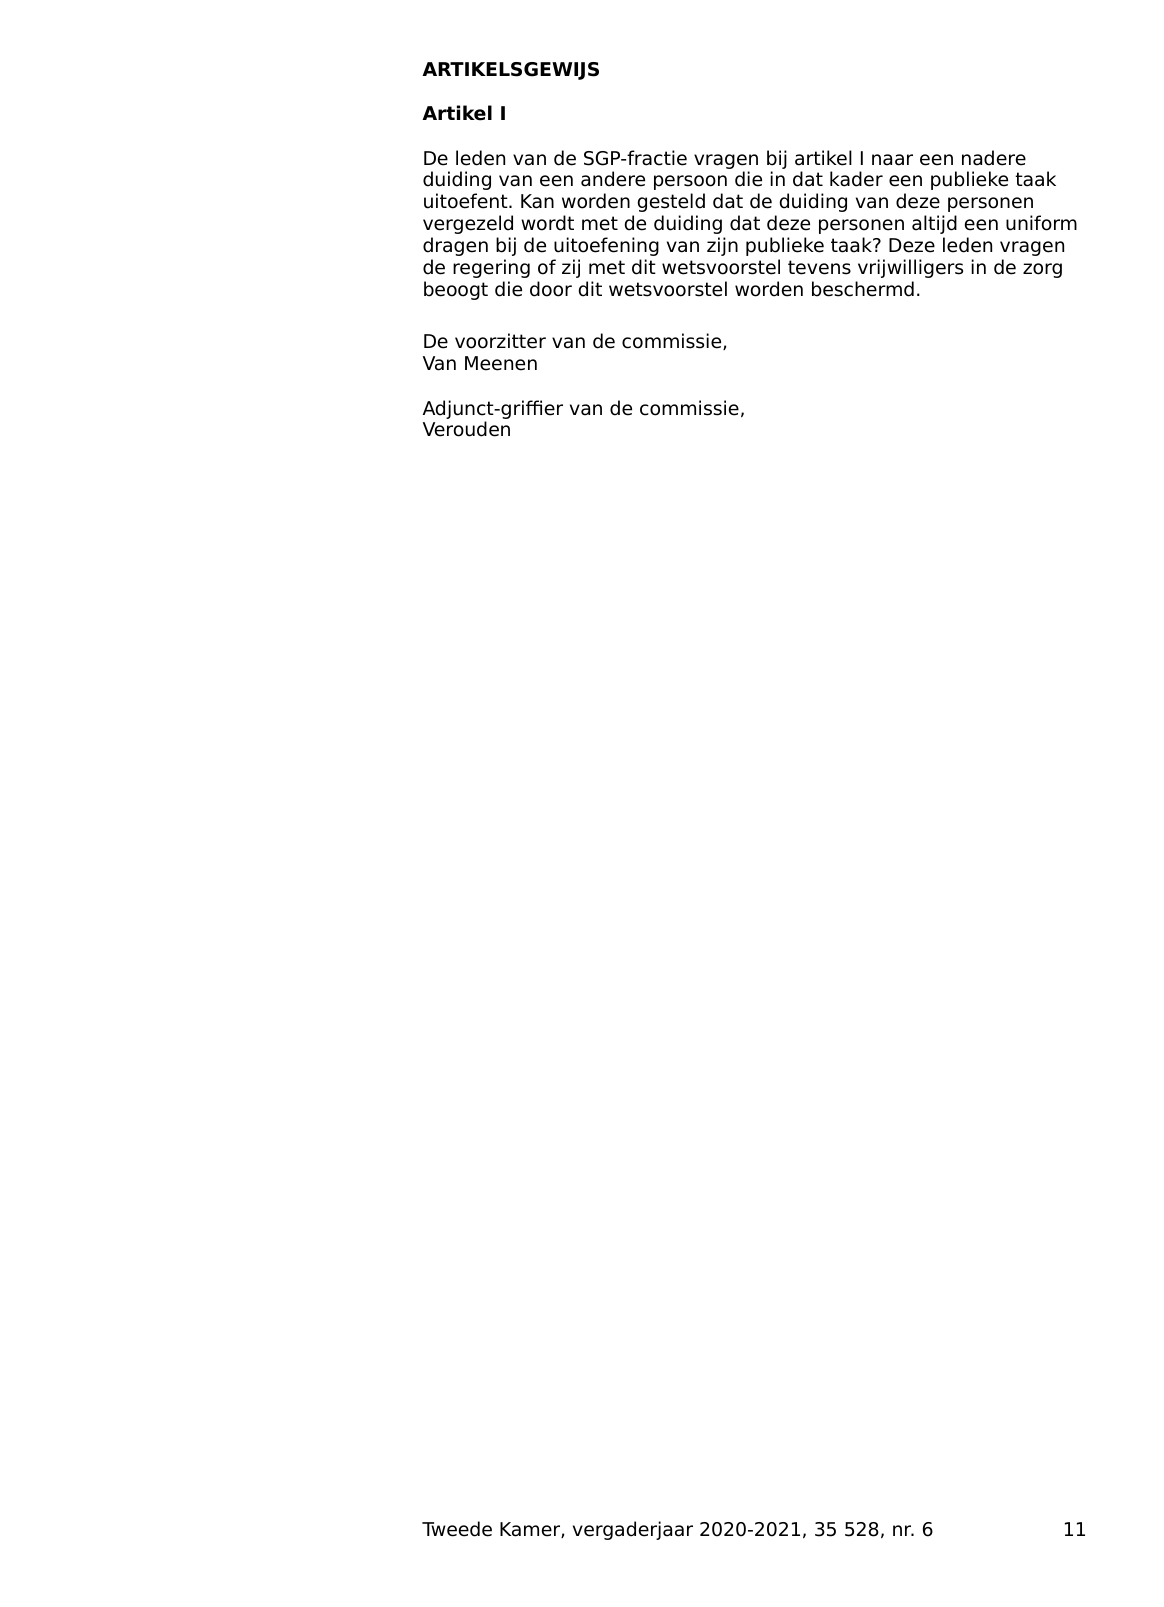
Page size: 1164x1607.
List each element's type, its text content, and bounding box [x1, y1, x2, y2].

subtitle ARTIKELSGEWIJS [422, 59, 1087, 81]
text De voorzitter van de commissie, Van Meenen [422, 331, 1087, 375]
subtitle Artikel I [422, 103, 1087, 125]
text Adjunct-griffier van de commissie, Verouden [422, 397, 1087, 441]
text De leden van de SGP-fractie vragen bij artikel I naar een nadere duiding van een andere persoon die in dat kader een publieke taak uitoefent. Kan worden gesteld dat de duiding van deze personen vergezeld wordt met de duiding dat deze personen altijd een uniform dragen bij de uitoefening van zijn publieke taak? Deze leden vragen de regering of zij met dit wetsvoorstel tevens vrijwilligers in de zorg beoogt die door dit wetsvoorstel worden beschermd. [422, 147, 1087, 301]
